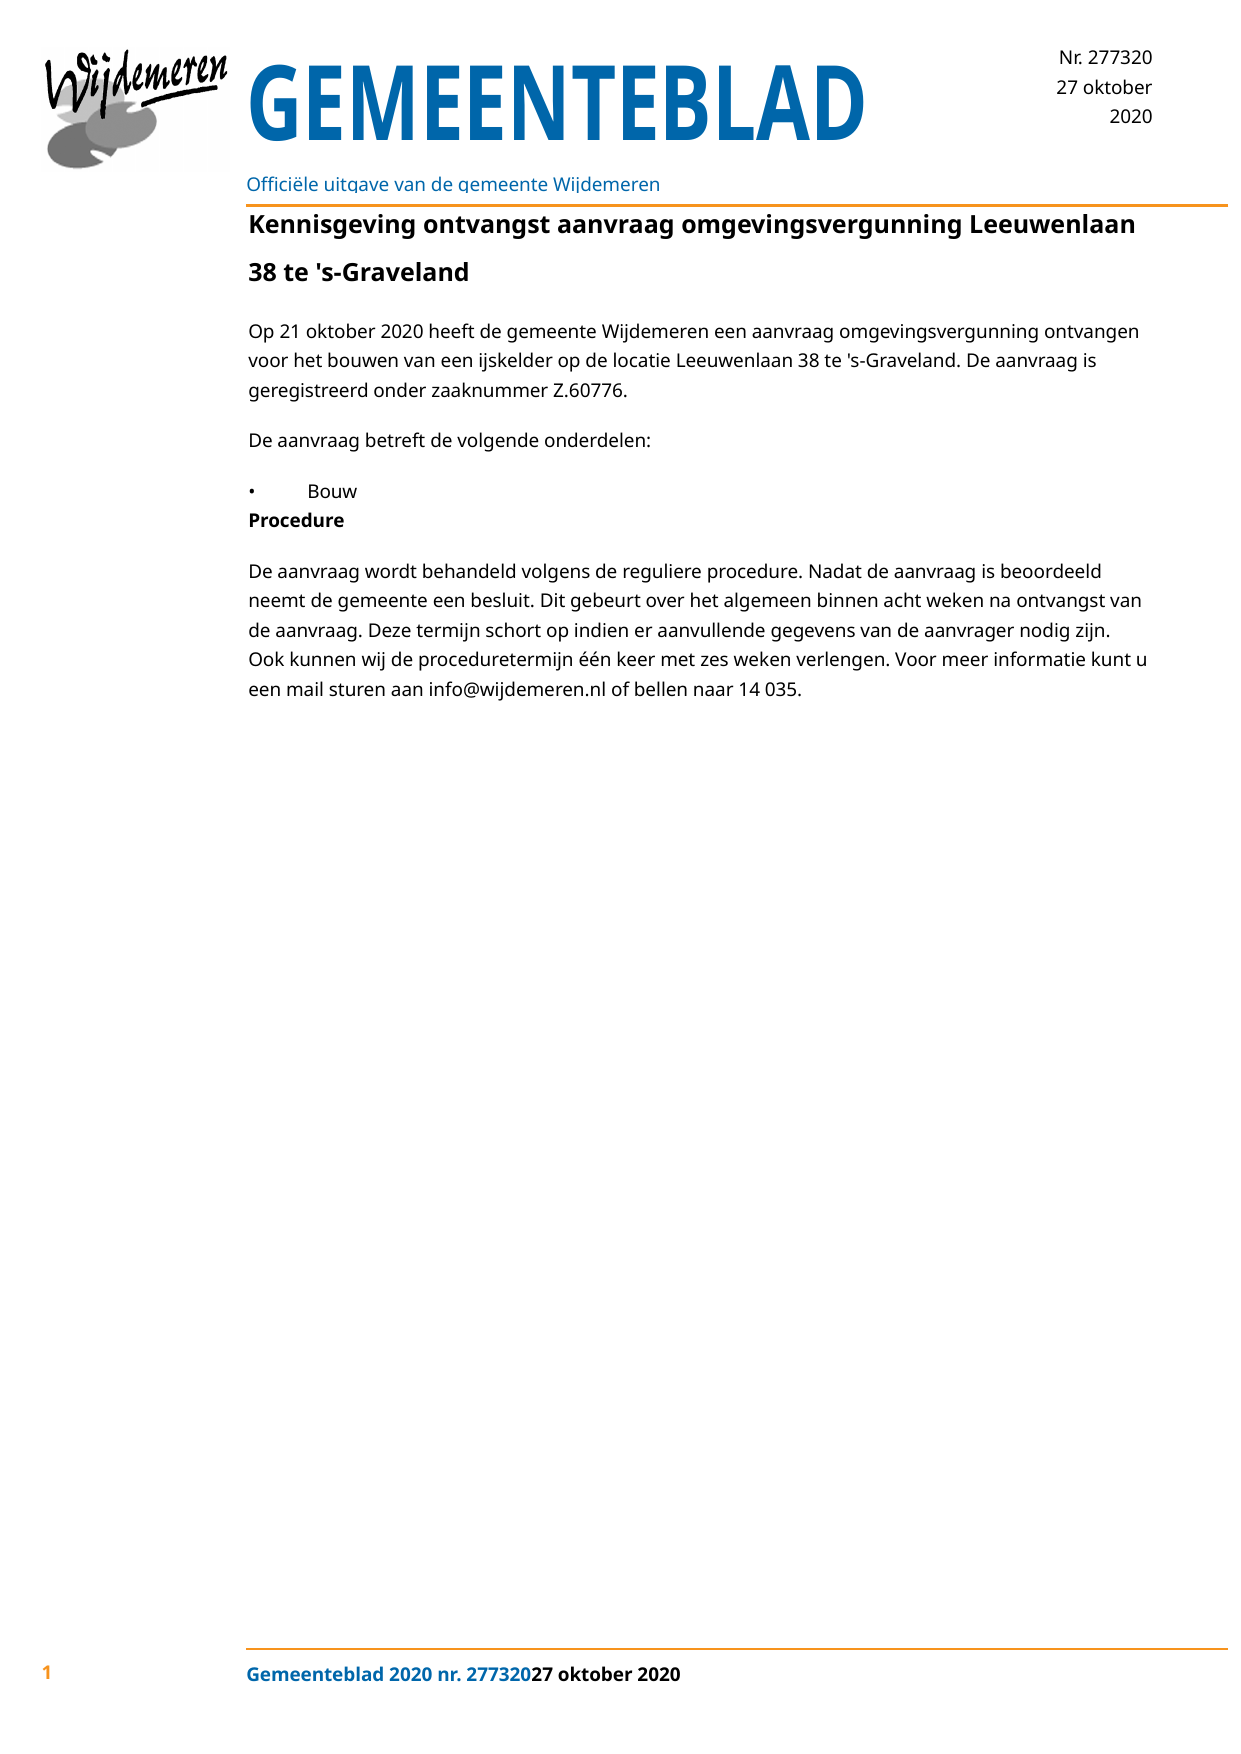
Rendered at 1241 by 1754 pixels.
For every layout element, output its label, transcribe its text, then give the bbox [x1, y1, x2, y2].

list Bouw [248, 478, 1152, 504]
picture [41, 47, 231, 172]
text Kennisgeving ontvangst aanvraag omgevingsvergunning Leeuwenlaan 38 te 's-Graveland [248, 207, 1152, 288]
text De aanvraag betreft de volgende onderdelen: [248, 427, 1152, 453]
text Procedure [248, 507, 1152, 533]
text Op 21 oktober 2020 heeft de gemeente Wijdemeren een aanvraag omgevingsvergunning ontvangen voor het bouwen van een ijskelder op de locatie Leeuwenlaan 38 te 's-Graveland. De aanvraag is geregistreerd onder zaaknummer Z.60776. [248, 318, 1152, 403]
text De aanvraag wordt behandeld volgens de reguliere procedure. Nadat de aanvraag is beoordeeld neemt de gemeente een besluit. Dit gebeurt over het algemeen binnen acht weken na ontvangst van de aanvraag. Deze termijn schort op indien er aanvullende gegevens van de aanvrager nodig zijn. Ook kunnen wij de proceduretermijn één keer met zes weken verlengen. Voor meer informatie kunt u een mail sturen aan info@wijdemeren.nl of bellen naar 14 035. [248, 558, 1152, 702]
